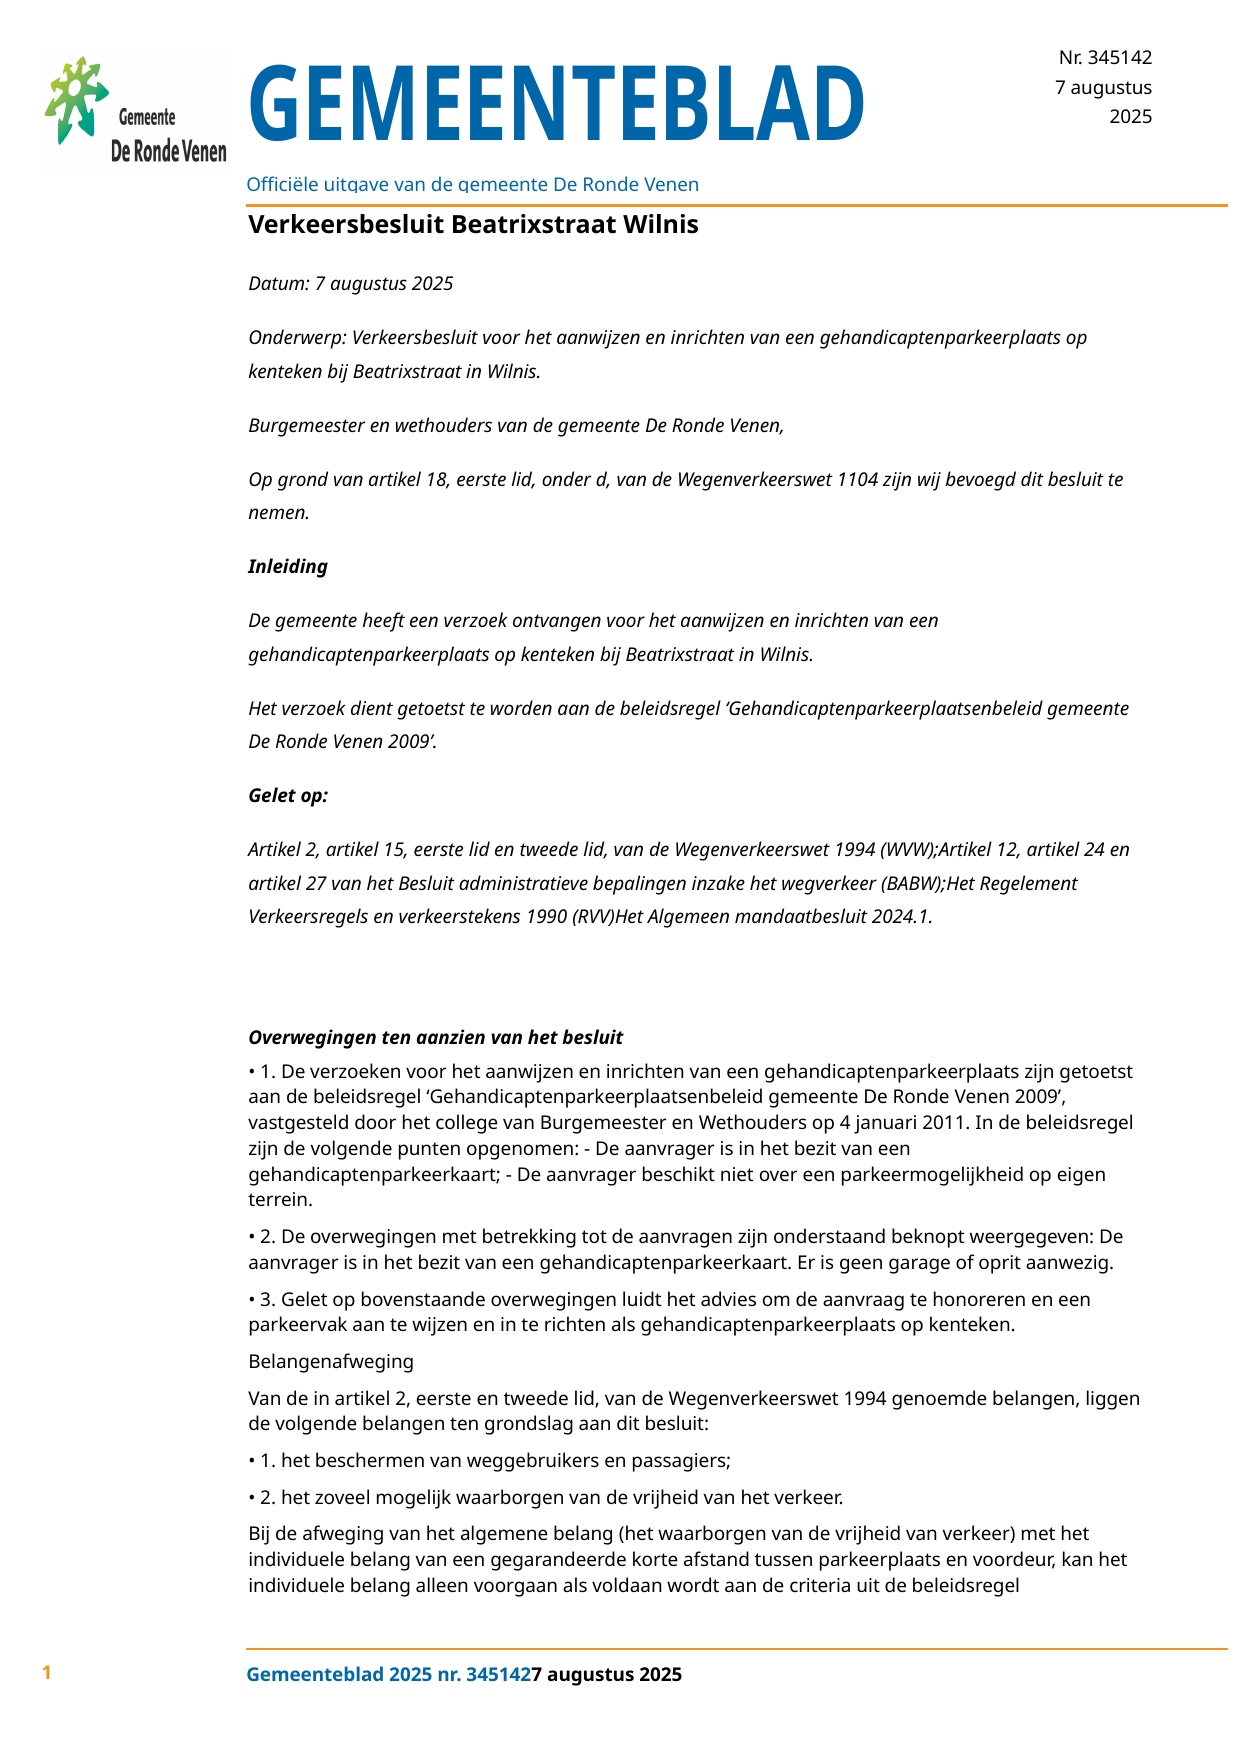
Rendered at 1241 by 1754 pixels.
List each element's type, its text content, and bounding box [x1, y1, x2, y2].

text Belangenafweging [248, 1348, 1152, 1374]
text • 3. Gelet op bovenstaande overwegingen luidt het advies om de aanvraag te honoreren en een parkeervak aan te wijzen en in te richten als gehandicaptenparkeerplaats op kenteken. [248, 1286, 1152, 1337]
text Op grond van artikel 18, eerste lid, onder d, van de Wegenverkeerswet 1104 zijn wij bevoegd dit besluit te nemen. [248, 466, 1152, 525]
text Verkeersbesluit Beatrixstraat Wilnis [248, 207, 1152, 241]
text Gelet op: [248, 782, 1152, 808]
text Van de in artikel 2, eerste en tweede lid, van de Wegenverkeerswet 1994 genoemde belangen, liggen de volgende belangen ten grondslag aan dit besluit: [248, 1385, 1152, 1436]
text Inleiding [248, 553, 1152, 579]
text Burgemeester en wethouders van de gemeente De Ronde Venen, [248, 412, 1152, 438]
text Overwegingen ten aanzien van het besluit [248, 1024, 1152, 1050]
text • 2. De overwegingen met betrekking tot de aanvragen zijn onderstaand beknopt weergegeven: De aanvrager is in het bezit van een gehandicaptenparkeerkaart. Er is geen garage of oprit aanwezig. [248, 1223, 1152, 1275]
text Datum: 7 augustus 2025 [248, 270, 1152, 296]
text De gemeente heeft een verzoek ontvangen voor het aanwijzen en inrichten van een gehandicaptenparkeerplaats op kenteken bij Beatrixstraat in Wilnis. [248, 607, 1152, 667]
text Onderwerp: Verkeersbesluit voor het aanwijzen en inrichten van een gehandicaptenparkeerplaats op kenteken bij Beatrixstraat in Wilnis. [248, 324, 1152, 383]
text • 1. het beschermen van weggebruikers en passagiers; [248, 1447, 1152, 1473]
text Artikel 2, artikel 15, eerste lid en tweede lid, van de Wegenverkeerswet 1994 (WVW);Artikel 12, artikel 24 en artikel 27 van het Besluit administratieve bepalingen inzake het wegverkeer (BABW);Het Regelement Verkeersregels en verkeerstekens 1990 (RVV)Het Algemeen mandaatbesluit 2024.1. [248, 837, 1152, 929]
text • 2. het zoveel mogelijk waarborgen van de vrijheid van het verkeer. [248, 1484, 1152, 1509]
text Bij de afweging van het algemene belang (het waarborgen van de vrijheid van verkeer) met het individuele belang van een gegarandeerde korte afstand tussen parkeerplaats en voordeur, kan het individuele belang alleen voorgaan als voldaan wordt aan de criteria uit de beleidsregel [248, 1521, 1152, 1598]
text • 1. De verzoeken voor het aanwijzen en inrichten van een gehandicaptenparkeerplaats zijn getoetst aan de beleidsregel ‘Gehandicaptenparkeerplaatsenbeleid gemeente De Ronde Venen 2009’, vastgesteld door het college van Burgemeester en Wethouders op 4 januari 2011. In de beleidsregel zijn de volgende punten opgenomen: - De aanvrager is in het bezit van een gehandicaptenparkeerkaart; - De aanvrager beschikt niet over een parkeermogelijkheid op eigen terrein. [248, 1058, 1152, 1212]
picture [41, 47, 231, 172]
text Het verzoek dient getoetst te worden aan de beleidsregel ‘Gehandicaptenparkeerplaatsenbeleid gemeente De Ronde Venen 2009’. [248, 695, 1152, 754]
